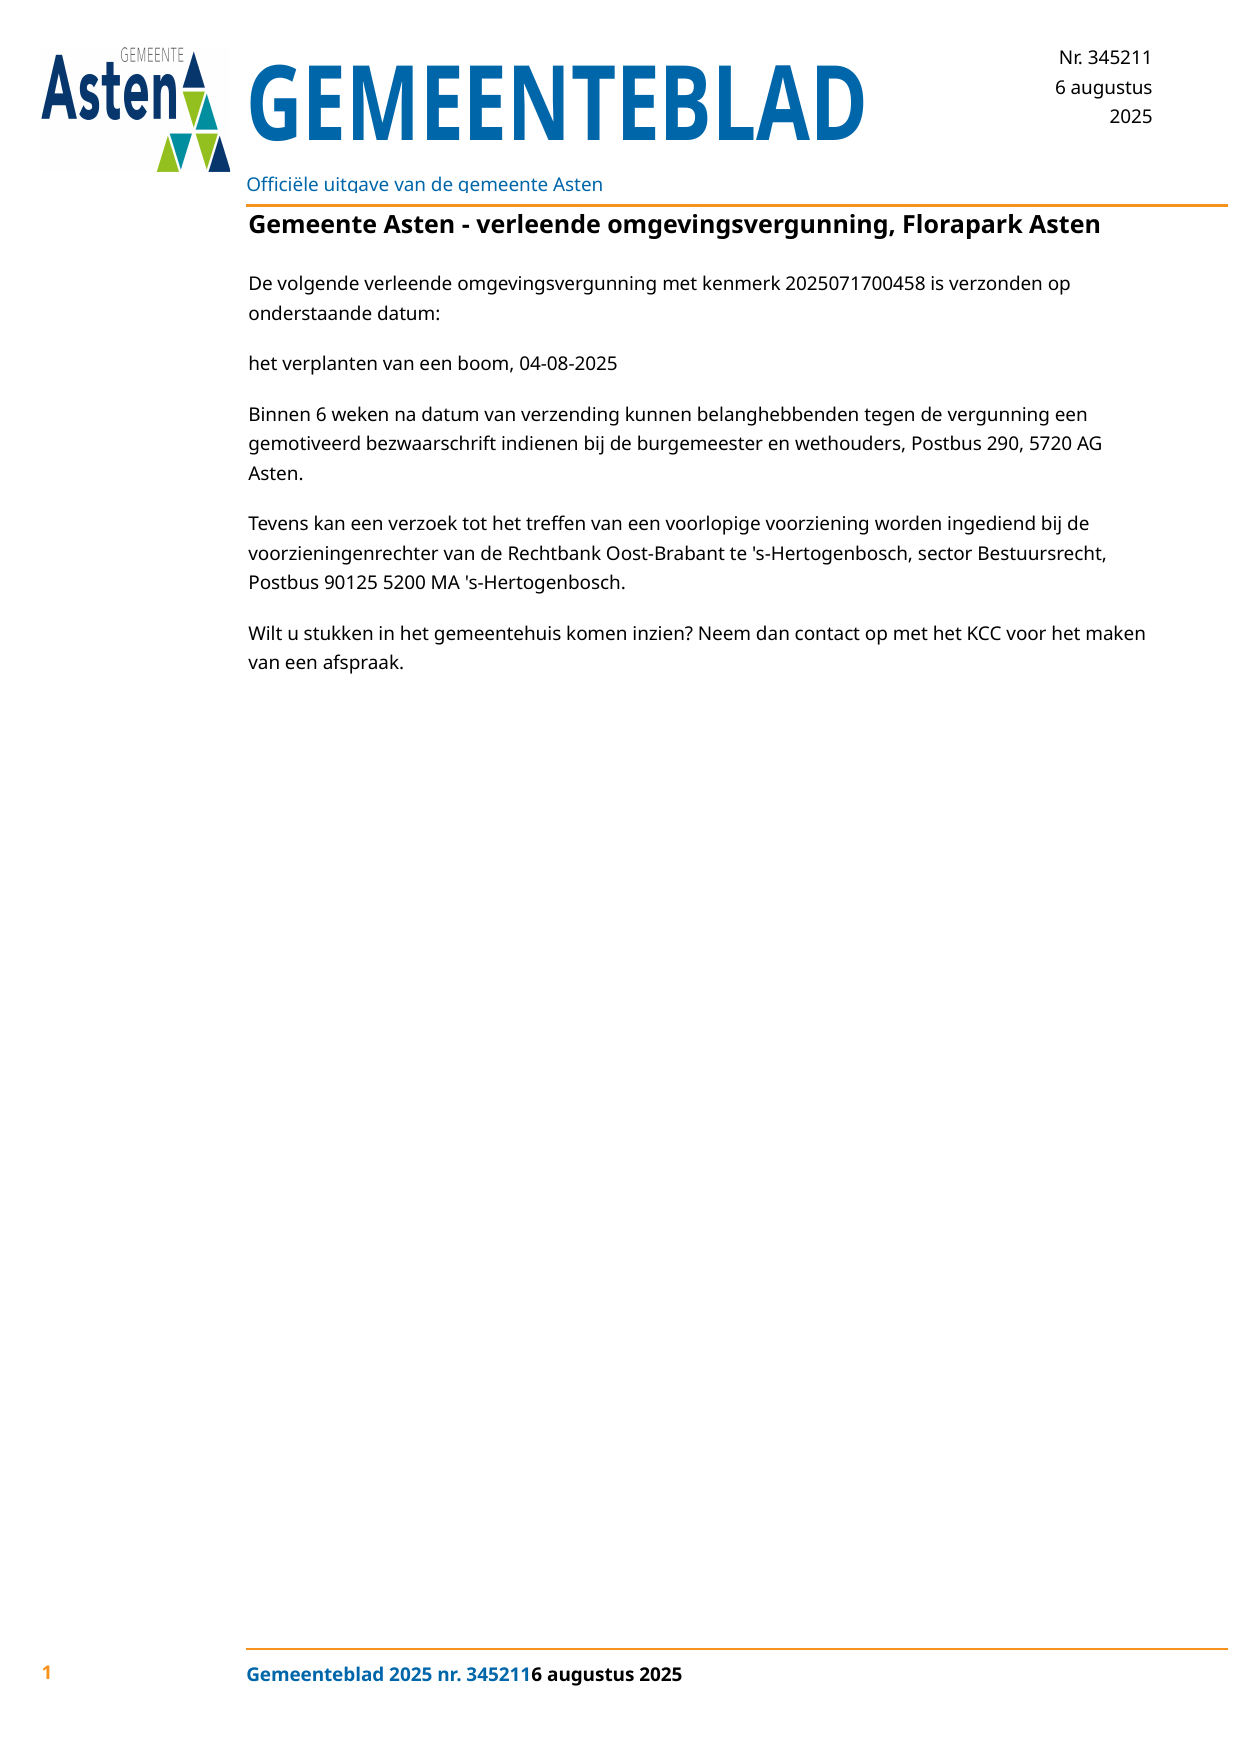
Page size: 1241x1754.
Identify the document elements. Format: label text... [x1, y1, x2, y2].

text Binnen 6 weken na datum van verzending kunnen belanghebbenden tegen de vergunning een gemotiveerd bezwaarschrift indienen bij de burgemeester en wethouders, Postbus 290, 5720 AG Asten. [248, 401, 1152, 486]
text De volgende verleende omgevingsvergunning met kenmerk 2025071700458 is verzonden op onderstaande datum: [248, 270, 1152, 326]
text het verplanten van een boom, 04-08-2025 [248, 350, 1152, 376]
text Wilt u stukken in het gemeentehuis komen inzien? Neem dan contact op met het KCC voor het maken van een afspraak. [248, 620, 1152, 675]
picture [41, 47, 231, 172]
text Tevens kan een verzoek tot het treffen van een voorlopige voorziening worden ingediend bij de voorzieningenrechter van de Rechtbank Oost-Brabant te 's-Hertogenbosch, sector Bestuursrecht, Postbus 90125 5200 MA 's-Hertogenbosch. [248, 510, 1152, 595]
text Gemeente Asten - verleende omgevingsvergunning, Florapark Asten [248, 207, 1152, 241]
